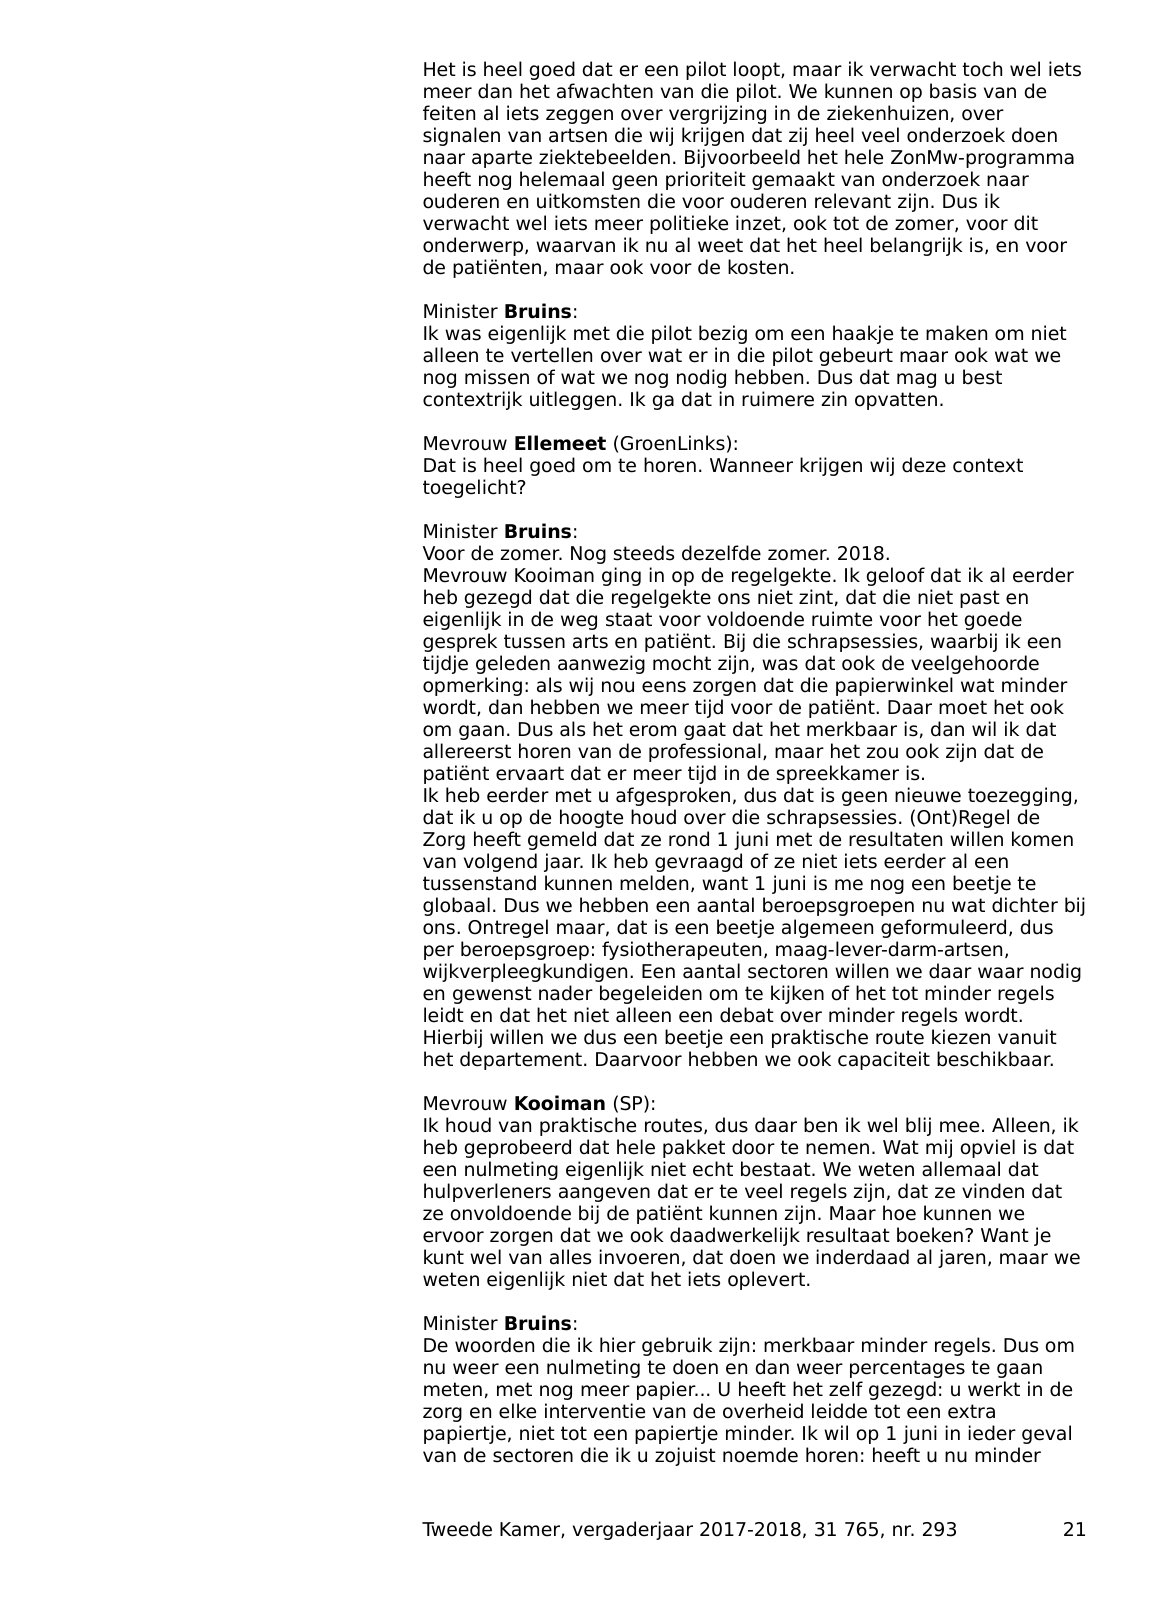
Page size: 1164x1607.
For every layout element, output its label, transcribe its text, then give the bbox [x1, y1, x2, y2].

text Minister Bruins: [422, 301, 1087, 323]
text Mevrouw Kooiman ging in op de regelgekte. Ik geloof dat ik al eerder heb gezegd dat die regelgekte ons niet zint, dat die niet past en eigenlijk in de weg staat voor voldoende ruimte voor het goede gesprek tussen arts en patiënt. Bij die schrapsessies, waarbij ik een tijdje geleden aanwezig mocht zijn, was dat ook de veelgehoorde opmerking: als wij nou eens zorgen dat die papierwinkel wat minder wordt, dan hebben we meer tijd voor de patiënt. Daar moet het ook om gaan. Dus als het erom gaat dat het merkbaar is, dan wil ik dat allereerst horen van de professional, maar het zou ook zijn dat de patiënt ervaart dat er meer tijd in de spreekkamer is. [422, 565, 1087, 785]
text Voor de zomer. Nog steeds dezelfde zomer. 2018. [422, 543, 1087, 565]
text Minister Bruins: [422, 521, 1087, 543]
text Mevrouw Kooiman (SP): [422, 1093, 1087, 1115]
text Mevrouw Ellemeet (GroenLinks): [422, 433, 1087, 455]
text Ik heb eerder met u afgesproken, dus dat is geen nieuwe toezegging, dat ik u op de hoogte houd over die schrapsessies. (Ont)Regel de Zorg heeft gemeld dat ze rond 1 juni met de resultaten willen komen van volgend jaar. Ik heb gevraagd of ze niet iets eerder al een tussenstand kunnen melden, want 1 juni is me nog een beetje te globaal. Dus we hebben een aantal beroepsgroepen nu wat dichter bij ons. Ontregel maar, dat is een beetje algemeen geformuleerd, dus per beroepsgroep: fysiotherapeuten, maag-lever-darm-artsen, wijkverpleegkundigen. Een aantal sectoren willen we daar waar nodig en gewenst nader begeleiden om te kijken of het tot minder regels leidt en dat het niet alleen een debat over minder regels wordt. Hierbij willen we dus een beetje een praktische route kiezen vanuit het departement. Daarvoor hebben we ook capaciteit beschikbaar. [422, 785, 1087, 1071]
text De woorden die ik hier gebruik zijn: merkbaar minder regels. Dus om nu weer een nulmeting te doen en dan weer percentages te gaan meten, met nog meer papier... U heeft het zelf gezegd: u werkt in de zorg en elke interventie van de overheid leidde tot een extra papiertje, niet tot een papiertje minder. Ik wil op 1 juni in ieder geval van de sectoren die ik u zojuist noemde horen: heeft u nu minder [422, 1335, 1087, 1467]
text Ik was eigenlijk met die pilot bezig om een haakje te maken om niet alleen te vertellen over wat er in die pilot gebeurt maar ook wat we nog missen of wat we nog nodig hebben. Dus dat mag u best contextrijk uitleggen. Ik ga dat in ruimere zin opvatten. [422, 323, 1087, 411]
text Ik houd van praktische routes, dus daar ben ik wel blij mee. Alleen, ik heb geprobeerd dat hele pakket door te nemen. Wat mij opviel is dat een nulmeting eigenlijk niet echt bestaat. We weten allemaal dat hulpverleners aangeven dat er te veel regels zijn, dat ze vinden dat ze onvoldoende bij de patiënt kunnen zijn. Maar hoe kunnen we ervoor zorgen dat we ook daadwerkelijk resultaat boeken? Want je kunt wel van alles invoeren, dat doen we inderdaad al jaren, maar we weten eigenlijk niet dat het iets oplevert. [422, 1115, 1087, 1291]
text Het is heel goed dat er een pilot loopt, maar ik verwacht toch wel iets meer dan het afwachten van die pilot. We kunnen op basis van de feiten al iets zeggen over vergrijzing in de ziekenhuizen, over signalen van artsen die wij krijgen dat zij heel veel onderzoek doen naar aparte ziektebeelden. Bijvoorbeeld het hele ZonMw-programma heeft nog helemaal geen prioriteit gemaakt van onderzoek naar ouderen en uitkomsten die voor ouderen relevant zijn. Dus ik verwacht wel iets meer politieke inzet, ook tot de zomer, voor dit onderwerp, waarvan ik nu al weet dat het heel belangrijk is, en voor de patiënten, maar ook voor de kosten. [422, 59, 1087, 279]
text Minister Bruins: [422, 1313, 1087, 1335]
text Dat is heel goed om te horen. Wanneer krijgen wij deze context toegelicht? [422, 455, 1087, 499]
